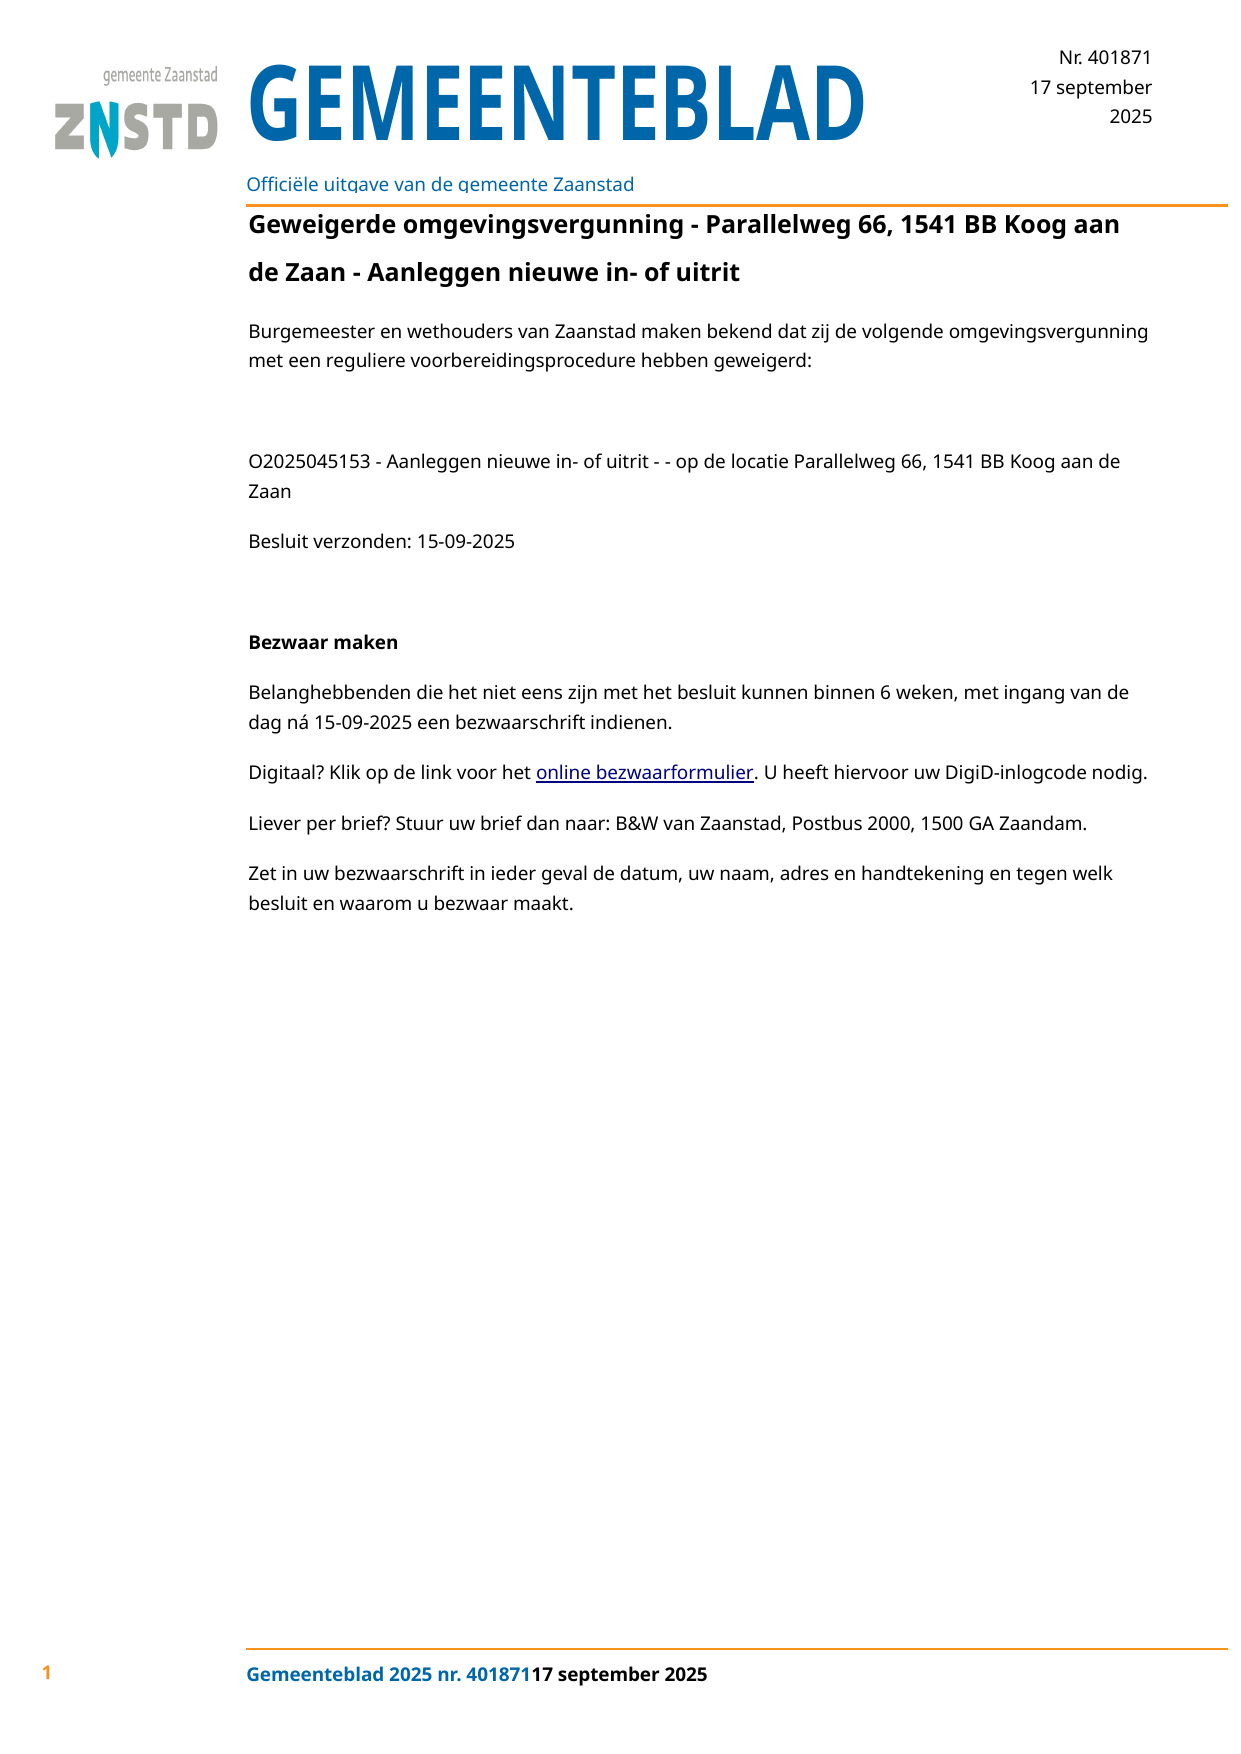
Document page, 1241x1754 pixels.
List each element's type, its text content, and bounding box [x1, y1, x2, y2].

text O2025045153 - Aanleggen nieuwe in- of uitrit - - op de locatie Parallelweg 66, 1541 BB Koog aan de Zaan [248, 448, 1152, 504]
text Digitaal? Klik op de link voor het online bezwaarformulier. U heeft hiervoor uw DigiD-inlogcode nodig. [248, 759, 1152, 785]
text Belanghebbenden die het niet eens zijn met het besluit kunnen binnen 6 weken, met ingang van de dag ná 15-09-2025 een bezwaarschrift indienen. [248, 679, 1152, 735]
text Bezwaar maken [248, 629, 1152, 655]
text Burgemeester en wethouders van Zaanstad maken bekend dat zij de volgende omgevingsvergunning met een reguliere voorbereidingsprocedure hebben geweigerd: [248, 318, 1152, 373]
text Besluit verzonden: 15-09-2025 [248, 528, 1152, 554]
text Zet in uw bezwaarschrift in ieder geval de datum, uw naam, adres en handtekening en tegen welk besluit en waarom u bezwaar maakt. [248, 860, 1152, 916]
text Geweigerde omgevingsvergunning - Parallelweg 66, 1541 BB Koog aan de Zaan - Aanleggen nieuwe in- of uitrit [248, 207, 1152, 288]
picture [41, 47, 231, 172]
text Liever per brief? Stuur uw brief dan naar: B&W van Zaanstad, Postbus 2000, 1500 GA Zaandam. [248, 810, 1152, 836]
